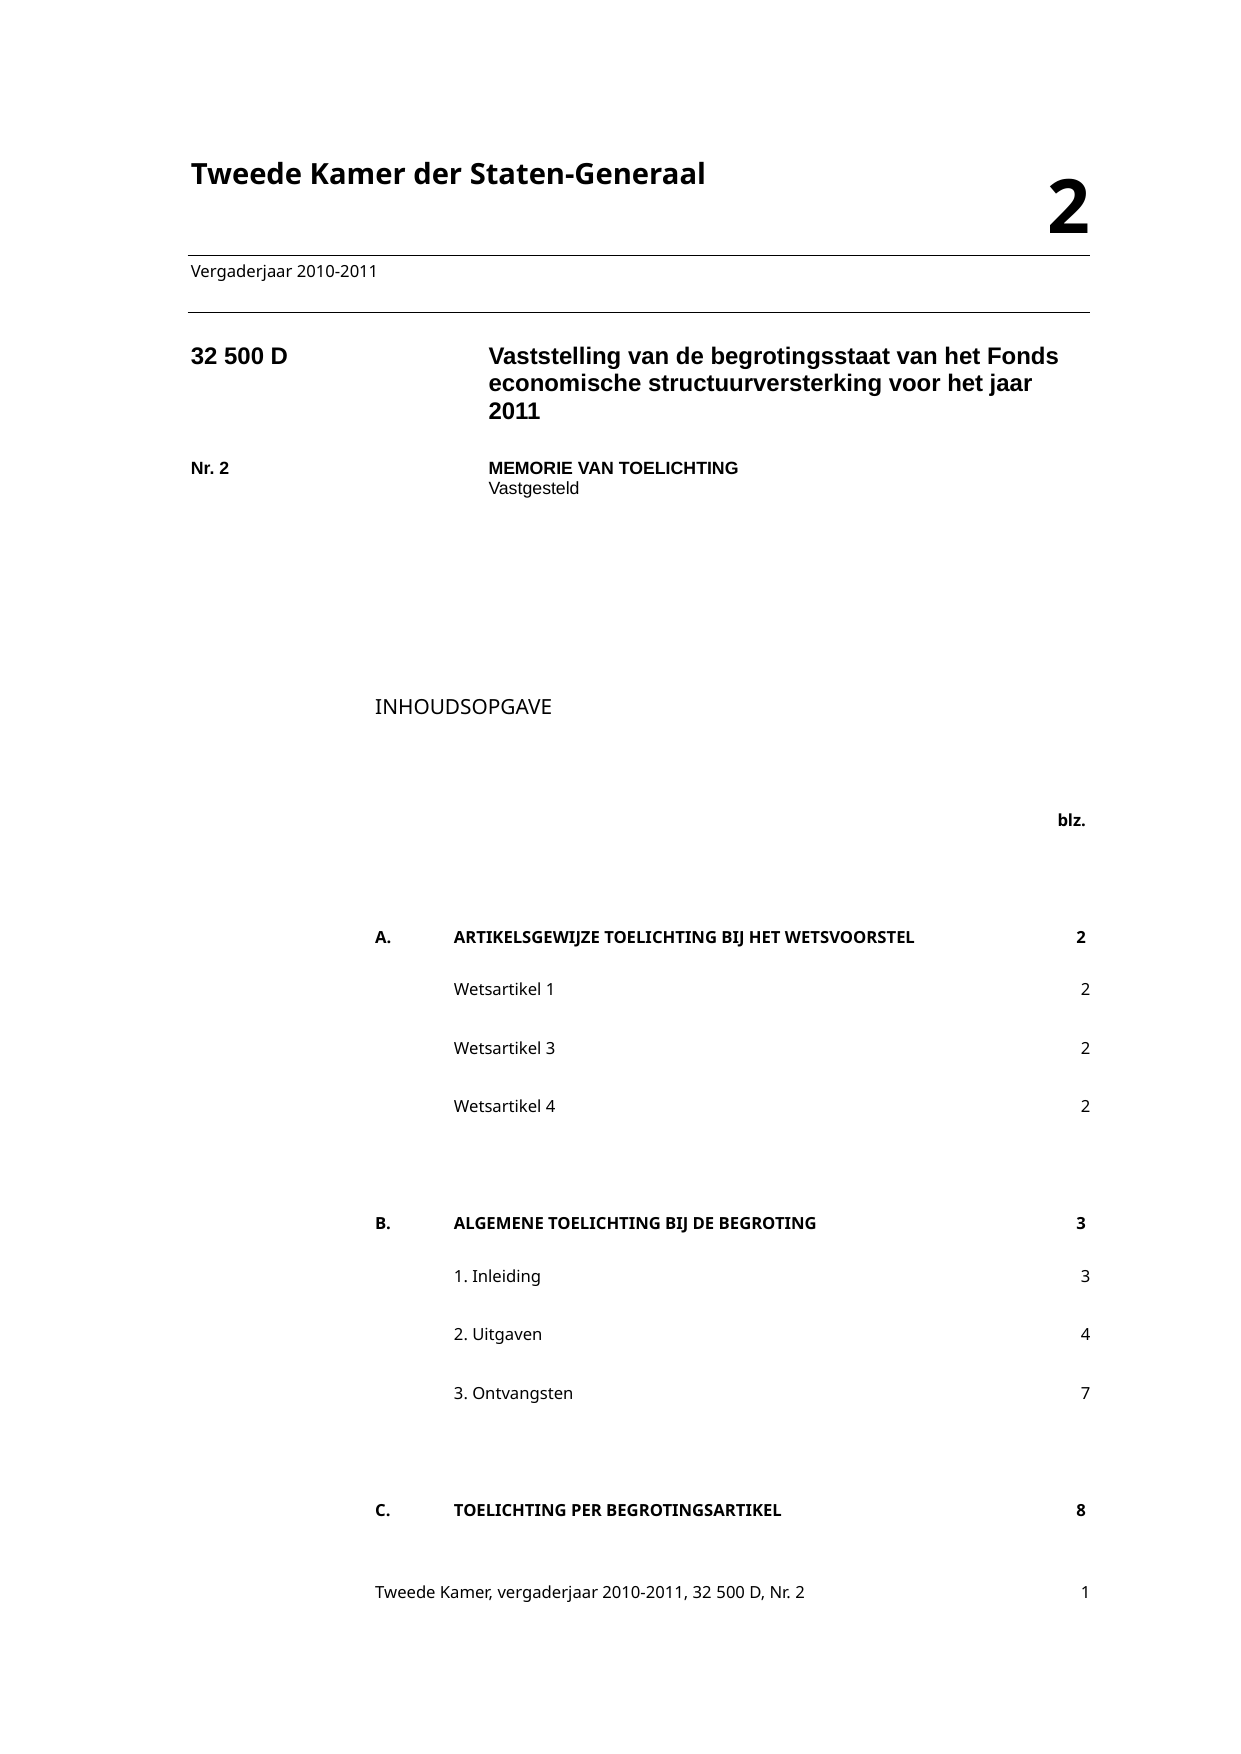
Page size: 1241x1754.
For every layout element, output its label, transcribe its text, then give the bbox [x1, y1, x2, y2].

table_header blz. [1026, 809, 1090, 867]
table_cell [375, 1153, 454, 1212]
table_cell [375, 1265, 454, 1323]
table_cell 3 [1026, 1265, 1090, 1323]
table_cell ARTIKELSGEWIJZE TOELICHTING BIJ HET WETSVOORSTEL [454, 925, 1026, 978]
table_cell [375, 1095, 454, 1153]
table_cell [375, 1036, 454, 1095]
table_cell [375, 1381, 454, 1440]
table_cell Nr. 2 [188, 455, 485, 573]
table_cell [454, 867, 1026, 925]
table_cell [375, 1323, 454, 1381]
table_cell [188, 313, 485, 339]
table_cell 2. Uitgaven [454, 1323, 1026, 1381]
table_cell [1026, 1153, 1090, 1212]
table_cell 2 [1026, 978, 1090, 1036]
table_cell 8 [1026, 1498, 1090, 1551]
table_header Tweede Kamer der Staten-Generaal [188, 150, 909, 255]
table_cell [375, 1440, 454, 1498]
table_cell TOELICHTING PER BEGROTINGSARTIKEL [454, 1498, 1026, 1551]
table_header [454, 809, 1026, 867]
table_cell 4 [1026, 1323, 1090, 1381]
table_cell Wetsartikel 3 [454, 1036, 1026, 1095]
table_cell Wetsartikel 1 [454, 978, 1026, 1036]
table_cell 2 [1026, 1095, 1090, 1153]
table_header [375, 809, 454, 867]
table_cell 32 500 D [188, 339, 485, 454]
table_cell 3 [1026, 1212, 1090, 1264]
table_cell [485, 313, 1090, 339]
table_cell Vergaderjaar 2010-2011 [188, 256, 485, 312]
table_cell [1026, 867, 1090, 925]
table_cell 2 [1026, 925, 1090, 978]
table_cell [375, 867, 454, 925]
table_cell B. [375, 1212, 454, 1264]
table_cell ALGEMENE TOELICHTING BIJ DE BEGROTING [454, 1212, 1026, 1264]
table_cell [375, 978, 454, 1036]
table_cell 2 [1026, 1036, 1090, 1095]
table_cell 3. Ontvangsten [454, 1381, 1026, 1440]
table_cell 1. Inleiding [454, 1265, 1026, 1323]
table_cell [454, 1153, 1026, 1212]
table_cell [485, 256, 1090, 312]
table_cell [1026, 1440, 1090, 1498]
table_cell [454, 1440, 1026, 1498]
table_cell A. [375, 925, 454, 978]
table_cell Wetsartikel 4 [454, 1095, 1026, 1153]
table_cell MEMORIE VAN TOELICHTING Vastgesteld [485, 455, 1090, 573]
table_cell 7 [1026, 1381, 1090, 1440]
table_cell C. [375, 1498, 454, 1551]
table_cell Vaststelling van de begrotingsstaat van het Fonds economische structuurversterking voor het jaar 2011 [485, 339, 1090, 454]
subtitle INHOUDSOPGAVE [375, 692, 1090, 721]
table_header 2 [910, 150, 1090, 255]
